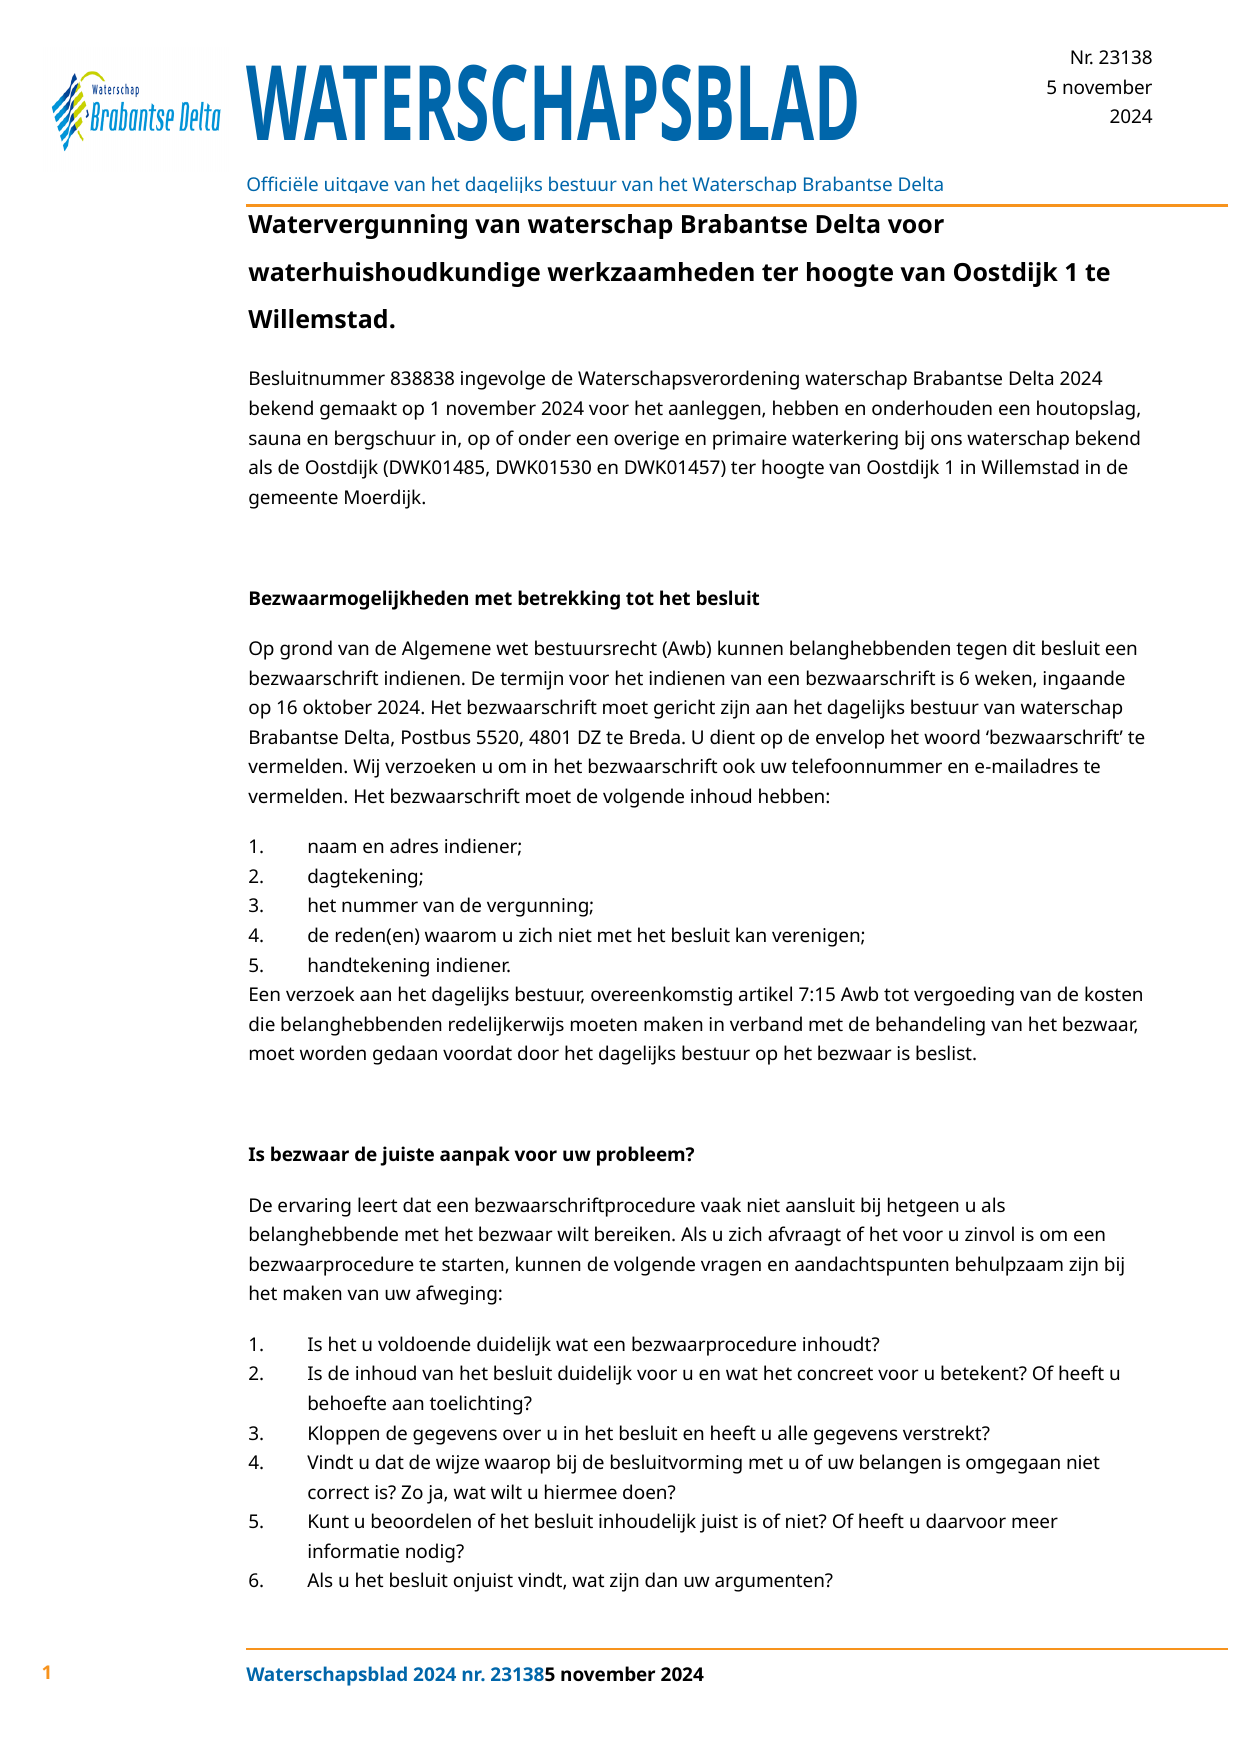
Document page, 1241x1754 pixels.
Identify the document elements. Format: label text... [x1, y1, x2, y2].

list de reden(en) waarom u zich niet met het besluit kan verenigen; [248, 922, 1152, 948]
picture [41, 47, 231, 172]
text Bezwaarmogelijkheden met betrekking tot het besluit [248, 585, 1152, 610]
text Een verzoek aan het dagelijks bestuur, overeenkomstig artikel 7:15 Awb tot vergoeding van de kosten die belanghebbenden redelijkerwijs moeten maken in verband met de behandeling van het bezwaar, moet worden gedaan voordat door het dagelijks bestuur op het bezwaar is beslist. [248, 981, 1152, 1066]
text Besluitnummer 838838 ingevolge de Waterschapsverordening waterschap Brabantse Delta 2024 bekend gemaakt op 1 november 2024 voor het aanleggen, hebben en onderhouden een houtopslag, sauna en bergschuur in, op of onder een overige en primaire waterkering bij ons waterschap bekend als de Oostdijk (DWK01485, DWK01530 en DWK01457) ter hoogte van Oostdijk 1 in Willemstad in de gemeente Moerdijk. [248, 366, 1152, 509]
list Vindt u dat de wijze waarop bij de besluitvorming met u of uw belangen is omgegaan niet correct is? Zo ja, wat wilt u hiermee doen? [248, 1449, 1152, 1504]
text Op grond van de Algemene wet bestuursrecht (Awb) kunnen belanghebbenden tegen dit besluit een bezwaarschrift indienen. De termijn voor het indienen van een bezwaarschrift is 6 weken, ingaande op 16 oktober 2024. Het bezwaarschrift moet gericht zijn aan het dagelijks bestuur van waterschap Brabantse Delta, Postbus 5520, 4801 DZ te Breda. U dient op de envelop het woord ‘bezwaarschrift’ te vermelden. Wij verzoeken u om in het bezwaarschrift ook uw telefoonnummer en e‑mailadres te vermelden. Het bezwaarschrift moet de volgende inhoud hebben: [248, 635, 1152, 809]
text De ervaring leert dat een bezwaarschriftprocedure vaak niet aansluit bij hetgeen u als belanghebbende met het bezwaar wilt bereiken. Als u zich afvraagt of het voor u zinvol is om een bezwaarprocedure te starten, kunnen de volgende vragen en aandachtspunten behulpzaam zijn bij het maken van uw afweging: [248, 1192, 1152, 1306]
text Watervergunning van waterschap Brabantse Delta voor waterhuishoudkundige werkzaamheden ter hoogte van Oostdijk 1 te Willemstad. [248, 207, 1152, 336]
list het nummer van de vergunning; [248, 893, 1152, 918]
list dagtekening; [248, 863, 1152, 889]
list Is het u voldoende duidelijk wat een bezwaarprocedure inhoudt? [248, 1331, 1152, 1357]
list Kloppen de gegevens over u in het besluit en heeft u alle gegevens verstrekt? [248, 1420, 1152, 1445]
list Is de inhoud van het besluit duidelijk voor u en wat het concreet voor u betekent? Of heeft u behoefte aan toelichting? [248, 1361, 1152, 1416]
list Als u het besluit onjuist vindt, wat zijn dan uw argumenten? [248, 1568, 1152, 1593]
text Is bezwaar de juiste aanpak voor uw probleem? [248, 1141, 1152, 1167]
list handtekening indiener. [248, 952, 1152, 977]
list naam en adres indiener; [248, 833, 1152, 859]
list Kunt u beoordelen of het besluit inhoudelijk juist is of niet? Of heeft u daarvoor meer informatie nodig? [248, 1508, 1152, 1564]
